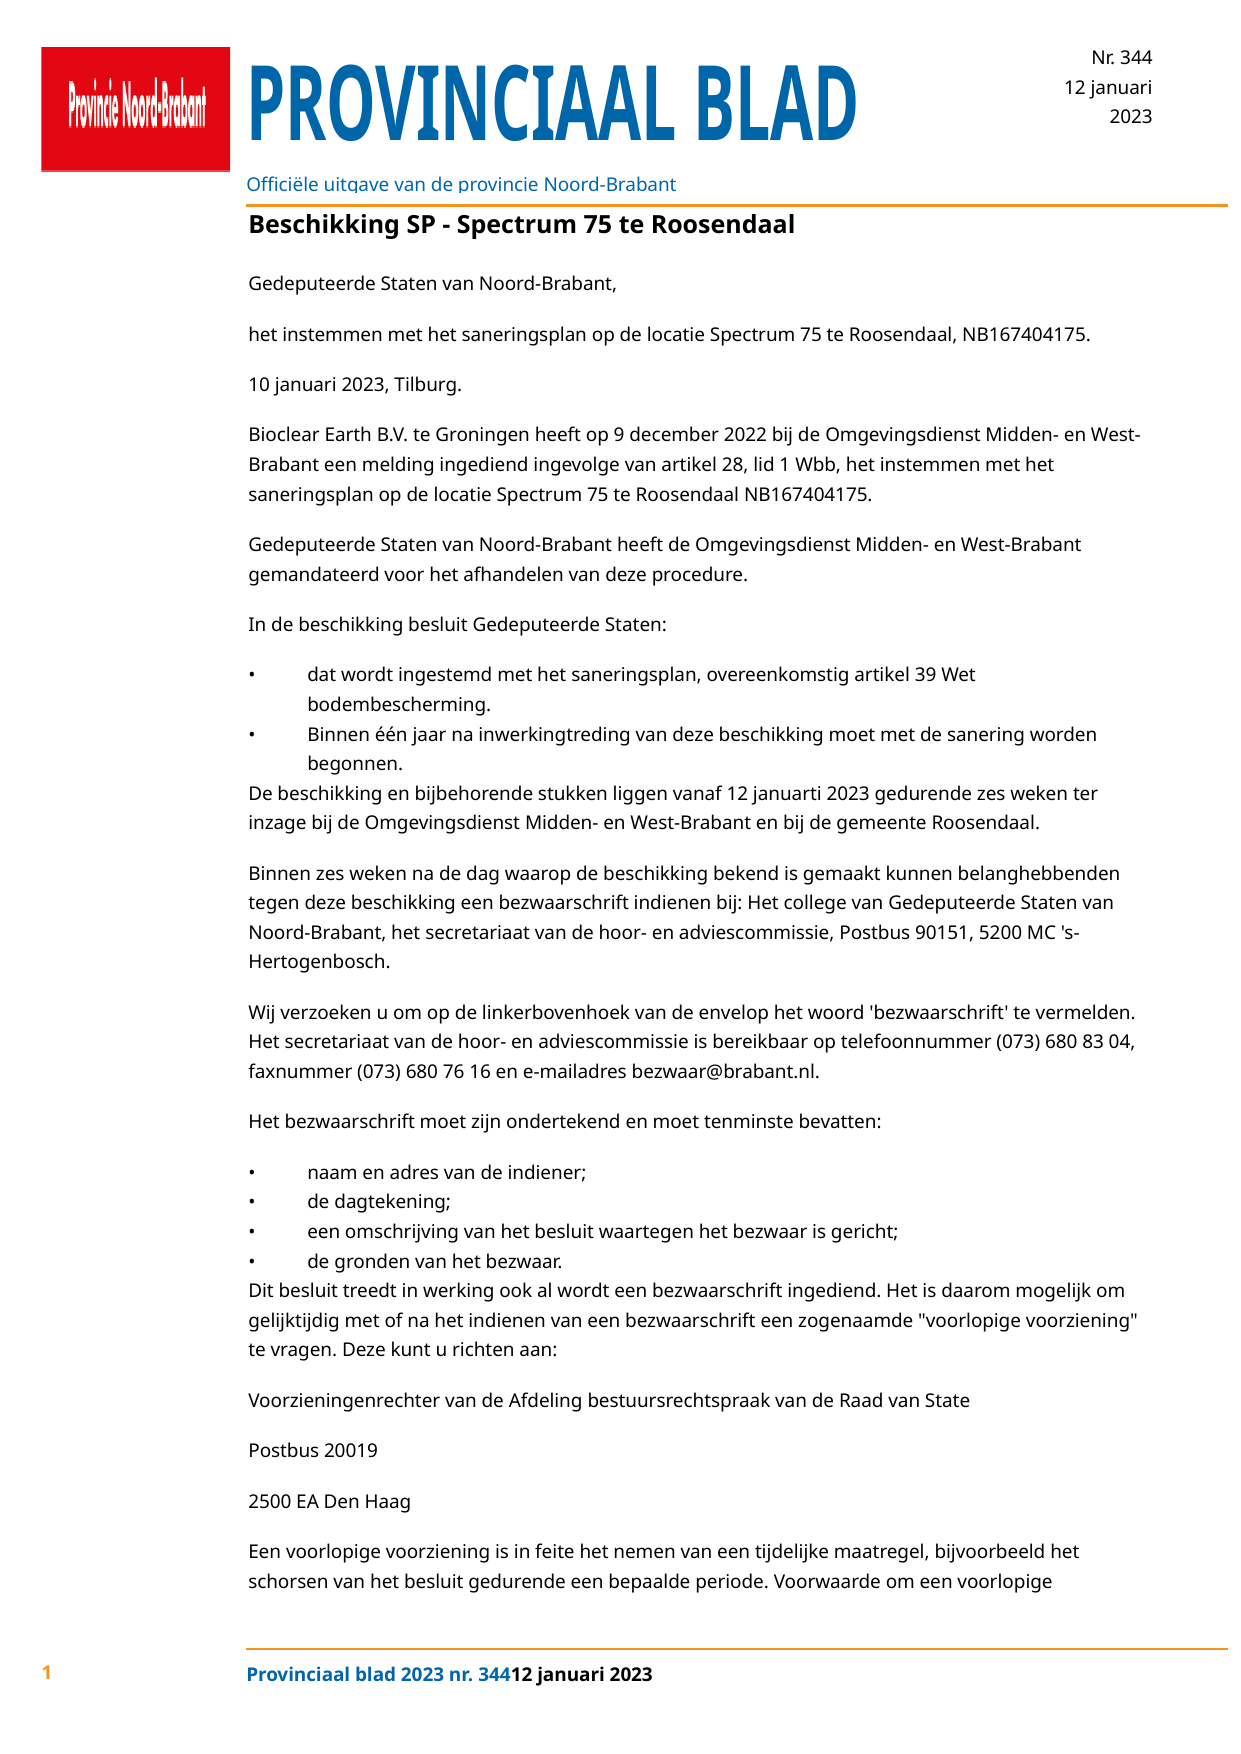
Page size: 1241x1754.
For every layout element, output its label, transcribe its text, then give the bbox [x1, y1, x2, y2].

text het instemmen met het saneringsplan op de locatie Spectrum 75 te Roosendaal, NB167404175. [248, 321, 1152, 346]
text Het bezwaarschrift moet zijn ondertekend en moet tenminste bevatten: [248, 1109, 1152, 1134]
list de gronden van het bezwaar. [248, 1248, 1152, 1273]
text Binnen zes weken na de dag waarop de beschikking bekend is gemaakt kunnen belanghebbenden tegen deze beschikking een bezwaarschrift indienen bij: Het college van Gedeputeerde Staten van Noord-Brabant, het secretariaat van de hoor- en adviescommissie, Postbus 90151, 5200 MC 's-Hertogenbosch. [248, 860, 1152, 974]
list naam en adres van de indiener; [248, 1159, 1152, 1185]
text Wij verzoeken u om op de linkerbovenhoek van de envelop het woord 'bezwaarschrift' te vermelden. Het secretariaat van de hoor- en adviescommissie is bereikbaar op telefoonnummer (073) 680 83 04, faxnummer (073) 680 76 16 en e-mailadres bezwaar@brabant.nl. [248, 999, 1152, 1084]
list een omschrijving van het besluit waartegen het bezwaar is gericht; [248, 1218, 1152, 1244]
text Gedeputeerde Staten van Noord-Brabant heeft de Omgevingsdienst Midden- en West-Brabant gemandateerd voor het afhandelen van deze procedure. [248, 531, 1152, 586]
list de dagtekening; [248, 1189, 1152, 1214]
text Bioclear Earth B.V. te Groningen heeft op 9 december 2022 bij de Omgevingsdienst Midden- en West-Brabant een melding ingediend ingevolge van artikel 28, lid 1 Wbb, het instemmen met het saneringsplan op de locatie Spectrum 75 te Roosendaal NB167404175. [248, 422, 1152, 506]
text Gedeputeerde Staten van Noord-Brabant, [248, 270, 1152, 296]
text Beschikking SP - Spectrum 75 te Roosendaal [248, 207, 1152, 241]
text In de beschikking besluit Gedeputeerde Staten: [248, 611, 1152, 637]
list dat wordt ingestemd met het saneringsplan, overeenkomstig artikel 39 Wet bodembescherming. [248, 662, 1152, 717]
text Postbus 20019 [248, 1437, 1152, 1463]
text Voorzieningenrechter van de Afdeling bestuursrechtspraak van de Raad van State [248, 1387, 1152, 1413]
text 2500 EA Den Haag [248, 1488, 1152, 1513]
text 10 januari 2023, Tilburg. [248, 371, 1152, 397]
list Binnen één jaar na inwerkingtreding van deze beschikking moet met de sanering worden begonnen. [248, 721, 1152, 776]
text Dit besluit treedt in werking ook al wordt een bezwaarschrift ingediend. Het is daarom mogelijk om gelijktijdig met of na het indienen van een bezwaarschrift een zogenaamde "voorlopige voorziening" te vragen. Deze kunt u richten aan: [248, 1277, 1152, 1362]
text De beschikking en bijbehorende stukken liggen vanaf 12 januarti 2023 gedurende zes weken ter inzage bij de Omgevingsdienst Midden- en West-Brabant en bij de gemeente Roosendaal. [248, 780, 1152, 835]
picture [41, 47, 231, 172]
text Een voorlopige voorziening is in feite het nemen van een tijdelijke maatregel, bijvoorbeeld het schorsen van het besluit gedurende een bepaalde periode. Voorwaarde om een voorlopige [248, 1538, 1152, 1593]
